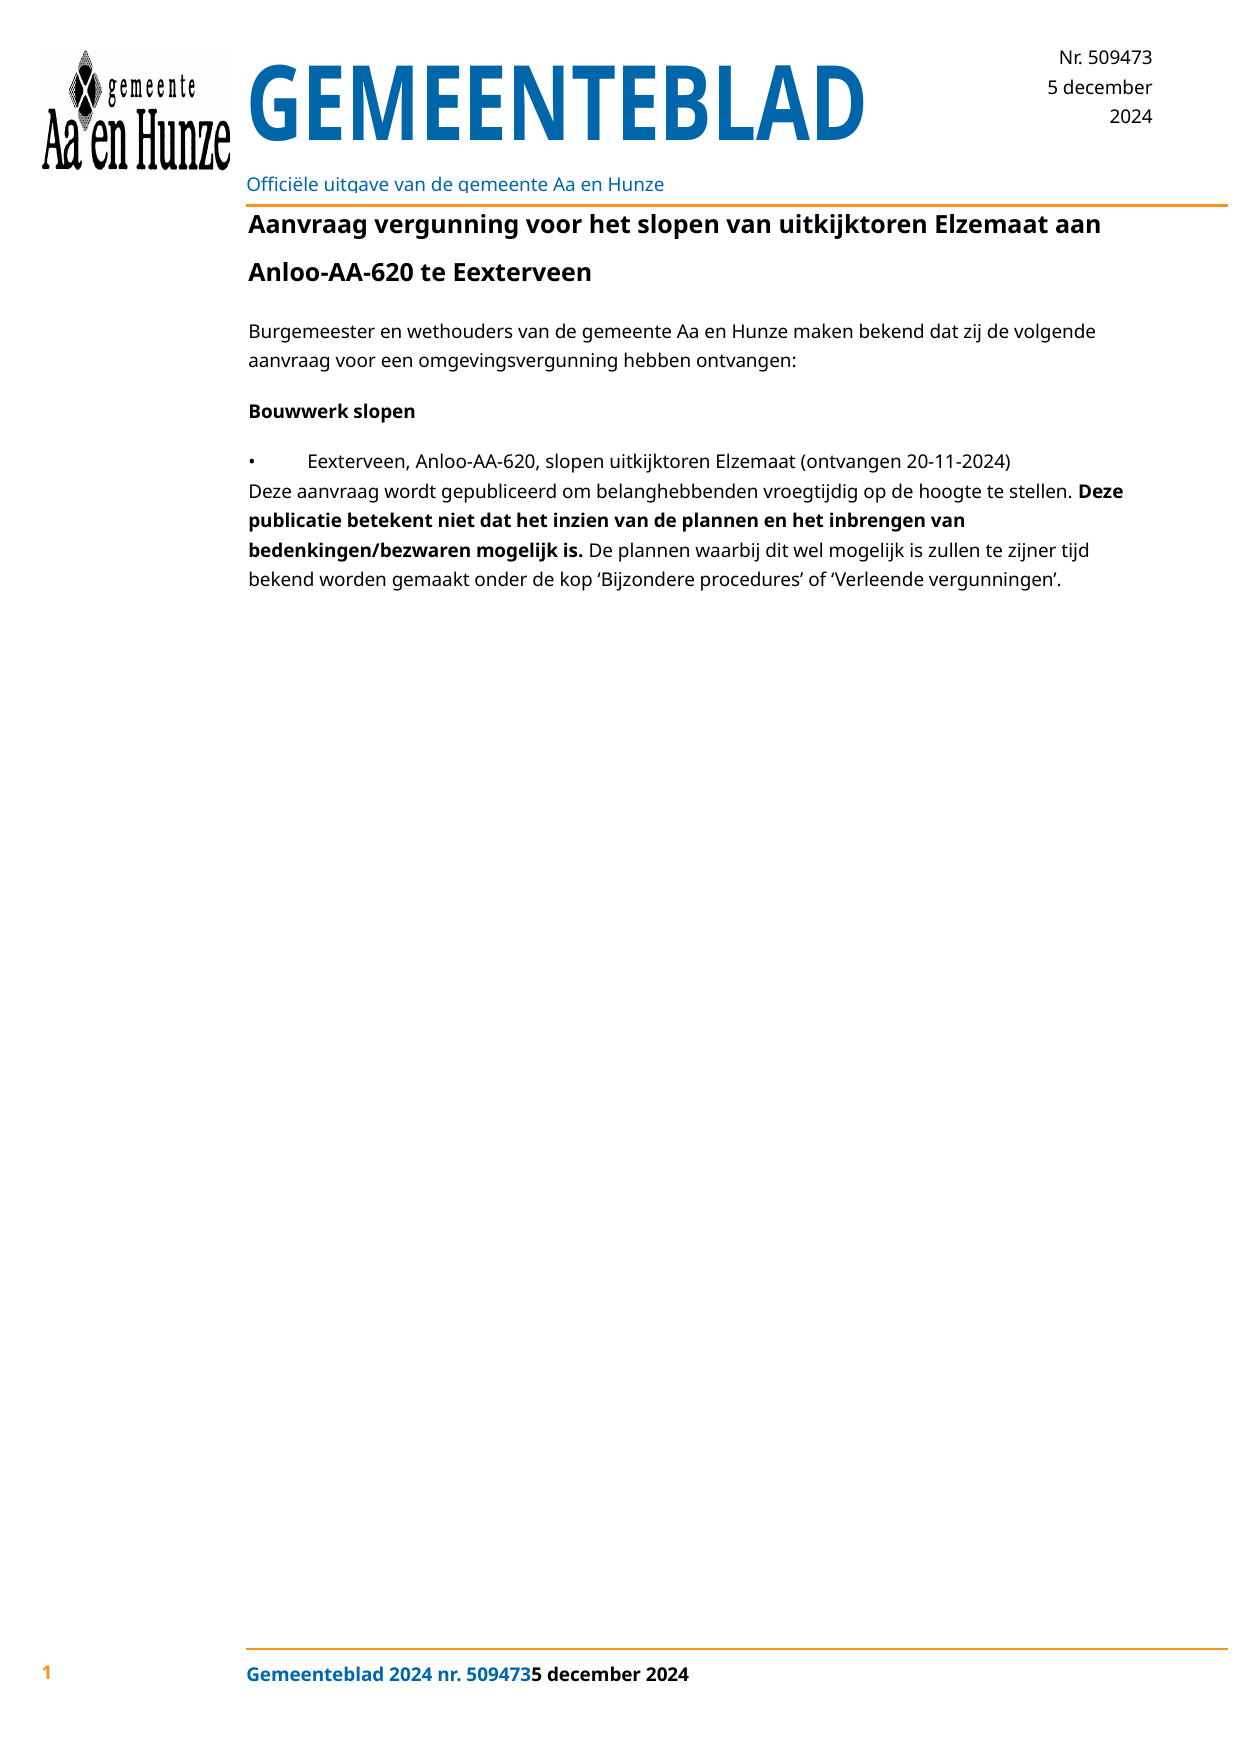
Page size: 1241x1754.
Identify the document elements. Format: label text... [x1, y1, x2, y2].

text Bouwwerk slopen [248, 398, 1152, 424]
text Deze aanvraag wordt gepubliceerd om belanghebbenden vroegtijdig op de hoogte te stellen. Deze publicatie betekent niet dat het inzien van de plannen en het inbrengen van bedenkingen/bezwaren mogelijk is. De plannen waarbij dit wel mogelijk is zullen te zijner tijd bekend worden gemaakt onder de kop ‘Bijzondere procedures’ of ‘Verleende vergunningen’. [248, 478, 1152, 592]
list Eexterveen, Anloo-AA-620, slopen uitkijktoren Elzemaat (ontvangen 20-11-2024) [248, 448, 1152, 474]
text Aanvraag vergunning voor het slopen van uitkijktoren Elzemaat aan Anloo-AA-620 te Eexterveen [248, 207, 1152, 288]
text Burgemeester en wethouders van de gemeente Aa en Hunze maken bekend dat zij de volgende aanvraag voor een omgevingsvergunning hebben ontvangen: [248, 318, 1152, 373]
picture [41, 47, 231, 172]
